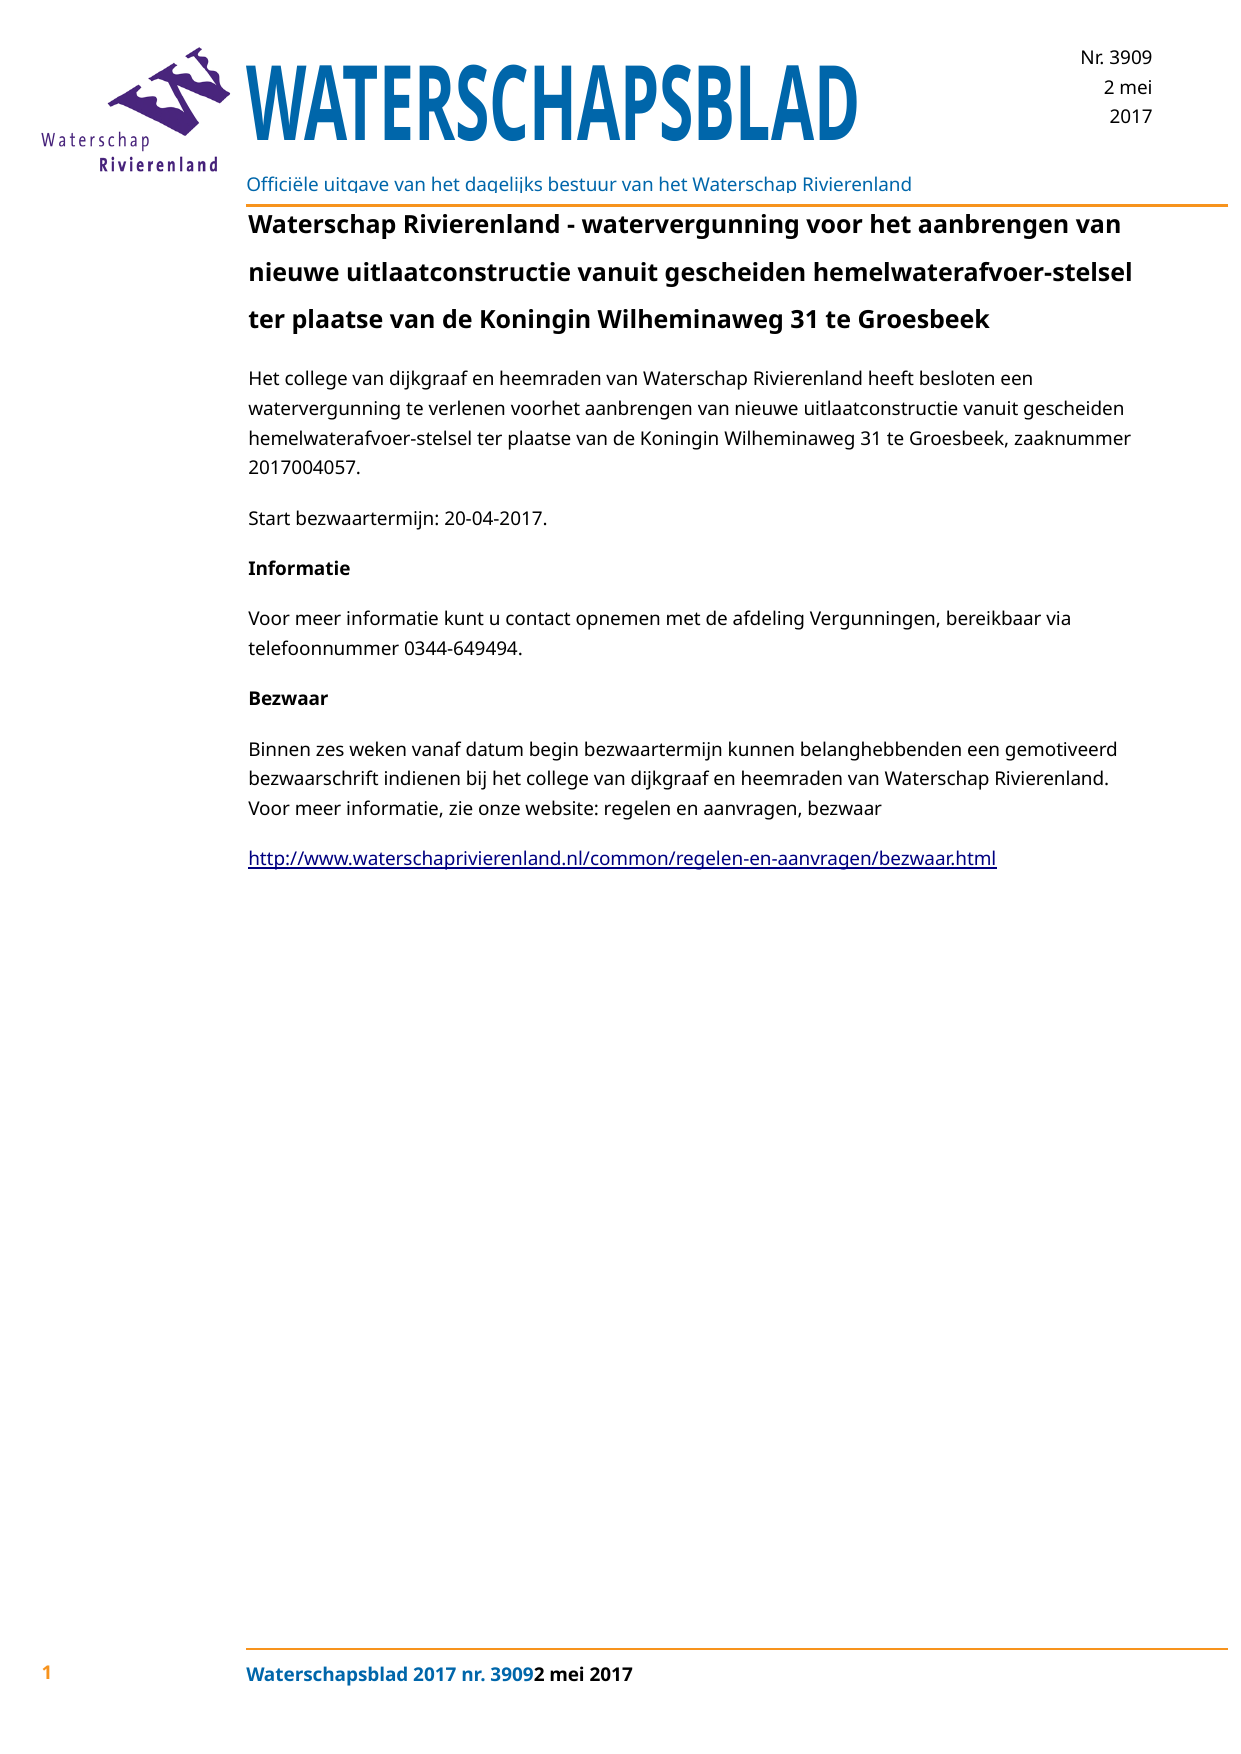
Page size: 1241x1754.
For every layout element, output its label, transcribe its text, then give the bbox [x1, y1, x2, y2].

text http://www.waterschaprivierenland.nl/common/regelen-en-aanvragen/bezwaar.html [248, 846, 1152, 871]
text Start bezwaartermijn: 20-04-2017. [248, 505, 1152, 530]
text Informatie [248, 555, 1152, 581]
text Het college van dijkgraaf en heemraden van Waterschap Rivierenland heeft besloten een watervergunning te verlenen voorhet aanbrengen van nieuwe uitlaatconstructie vanuit gescheiden hemelwaterafvoer-stelsel ter plaatse van de Koningin Wilheminaweg 31 te Groesbeek, zaaknummer 2017004057. [248, 366, 1152, 480]
text Bezwaar [248, 686, 1152, 711]
picture [41, 47, 231, 172]
text Waterschap Rivierenland - watervergunning voor het aanbrengen van nieuwe uitlaatconstructie vanuit gescheiden hemelwaterafvoer-stelsel ter plaatse van de Koningin Wilheminaweg 31 te Groesbeek [248, 207, 1152, 336]
text Voor meer informatie kunt u contact opnemen met de afdeling Vergunningen, bereikbaar via telefoonnummer 0344-649494. [248, 606, 1152, 661]
text Binnen zes weken vanaf datum begin bezwaartermijn kunnen belanghebbenden een gemotiveerd bezwaarschrift indienen bij het college van dijkgraaf en heemraden van Waterschap Rivierenland. Voor meer informatie, zie onze website: regelen en aanvragen, bezwaar [248, 736, 1152, 821]
